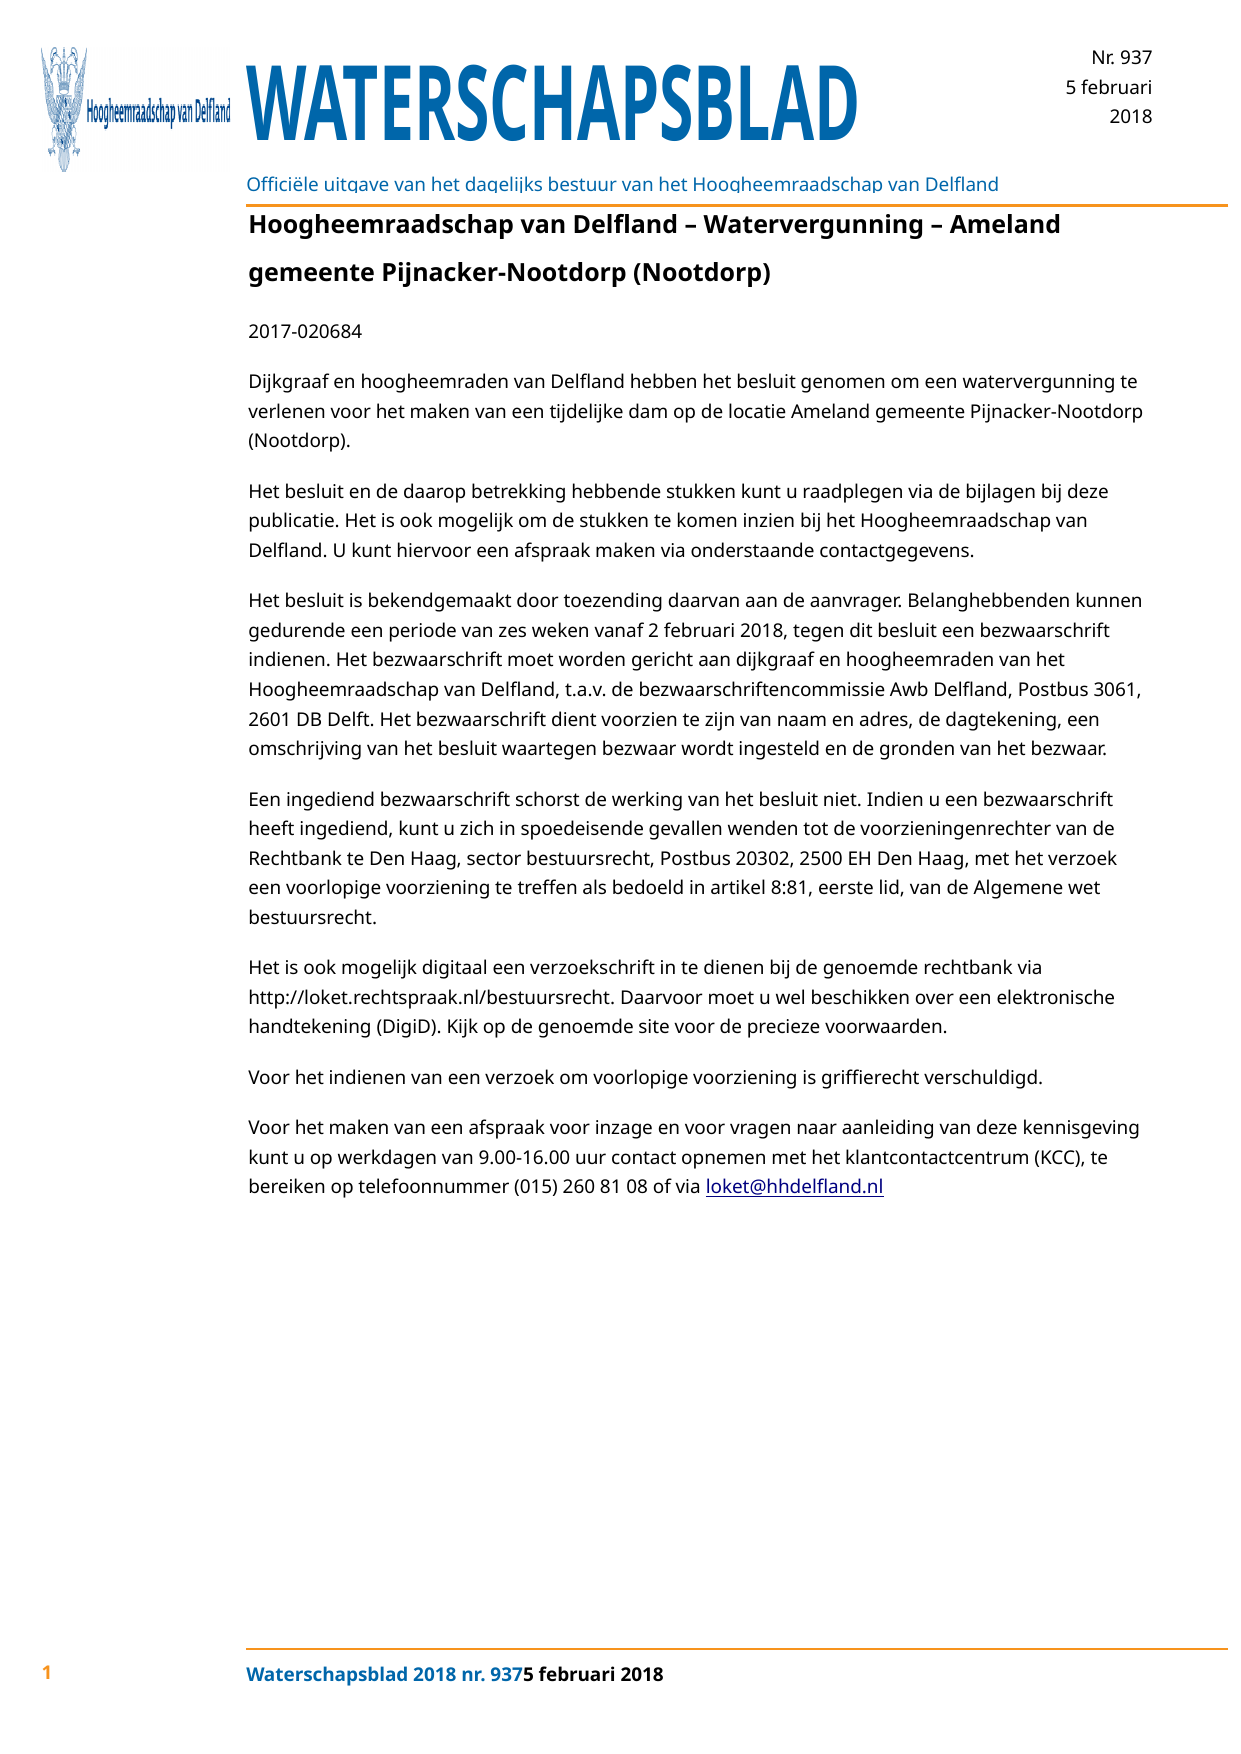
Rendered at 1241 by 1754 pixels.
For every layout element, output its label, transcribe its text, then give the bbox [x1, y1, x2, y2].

text Voor het maken van een afspraak voor inzage en voor vragen naar aanleiding van deze kennisgeving kunt u op werkdagen van 9.00-16.00 uur contact opnemen met het klantcontactcentrum (KCC), te bereiken op telefoonnummer (015) 260 81 08 of via loket@hhdelfland.nl [248, 1114, 1152, 1199]
picture [41, 47, 231, 172]
text 2017-020684 [248, 318, 1152, 344]
text Het is ook mogelijk digitaal een verzoekschrift in te dienen bij de genoemde rechtbank via http://loket.rechtspraak.nl/bestuursrecht. Daarvoor moet u wel beschikken over een elektronische handtekening (DigiD). Kijk op de genoemde site voor de precieze voorwaarden. [248, 954, 1152, 1039]
text Voor het indienen van een verzoek om voorlopige voorziening is griffierecht verschuldigd. [248, 1064, 1152, 1090]
text Dijkgraaf en hoogheemraden van Delfland hebben het besluit genomen om een watervergunning te verlenen voor het maken van een tijdelijke dam op de locatie Ameland gemeente Pijnacker-Nootdorp (Nootdorp). [248, 368, 1152, 453]
text Een ingediend bezwaarschrift schorst de werking van het besluit niet. Indien u een bezwaarschrift heeft ingediend, kunt u zich in spoedeisende gevallen wenden tot de voorzieningenrechter van de Rechtbank te Den Haag, sector bestuursrecht, Postbus 20302, 2500 EH Den Haag, met het verzoek een voorlopige voorziening te treffen als bedoeld in artikel 8:81, eerste lid, van de Algemene wet bestuursrecht. [248, 786, 1152, 930]
text Het besluit en de daarop betrekking hebbende stukken kunt u raadplegen via de bijlagen bij deze publicatie. Het is ook mogelijk om de stukken te komen inzien bij het Hoogheemraadschap van Delfland. U kunt hiervoor een afspraak maken via onderstaande contactgegevens. [248, 478, 1152, 563]
text Hoogheemraadschap van Delfland – Watervergunning – Ameland gemeente Pijnacker-Nootdorp (Nootdorp) [248, 207, 1152, 288]
text Het besluit is bekendgemaakt door toezending daarvan aan de aanvrager. Belanghebbenden kunnen gedurende een periode van zes weken vanaf 2 februari 2018, tegen dit besluit een bezwaarschrift indienen. Het bezwaarschrift moet worden gericht aan dijkgraaf en hoogheemraden van het Hoogheemraadschap van Delfland, t.a.v. de bezwaarschriftencommissie Awb Delfland, Postbus 3061, 2601 DB Delft. Het bezwaarschrift dient voorzien te zijn van naam en adres, de dagtekening, een omschrijving van het besluit waartegen bezwaar wordt ingesteld en de gronden van het bezwaar. [248, 587, 1152, 761]
